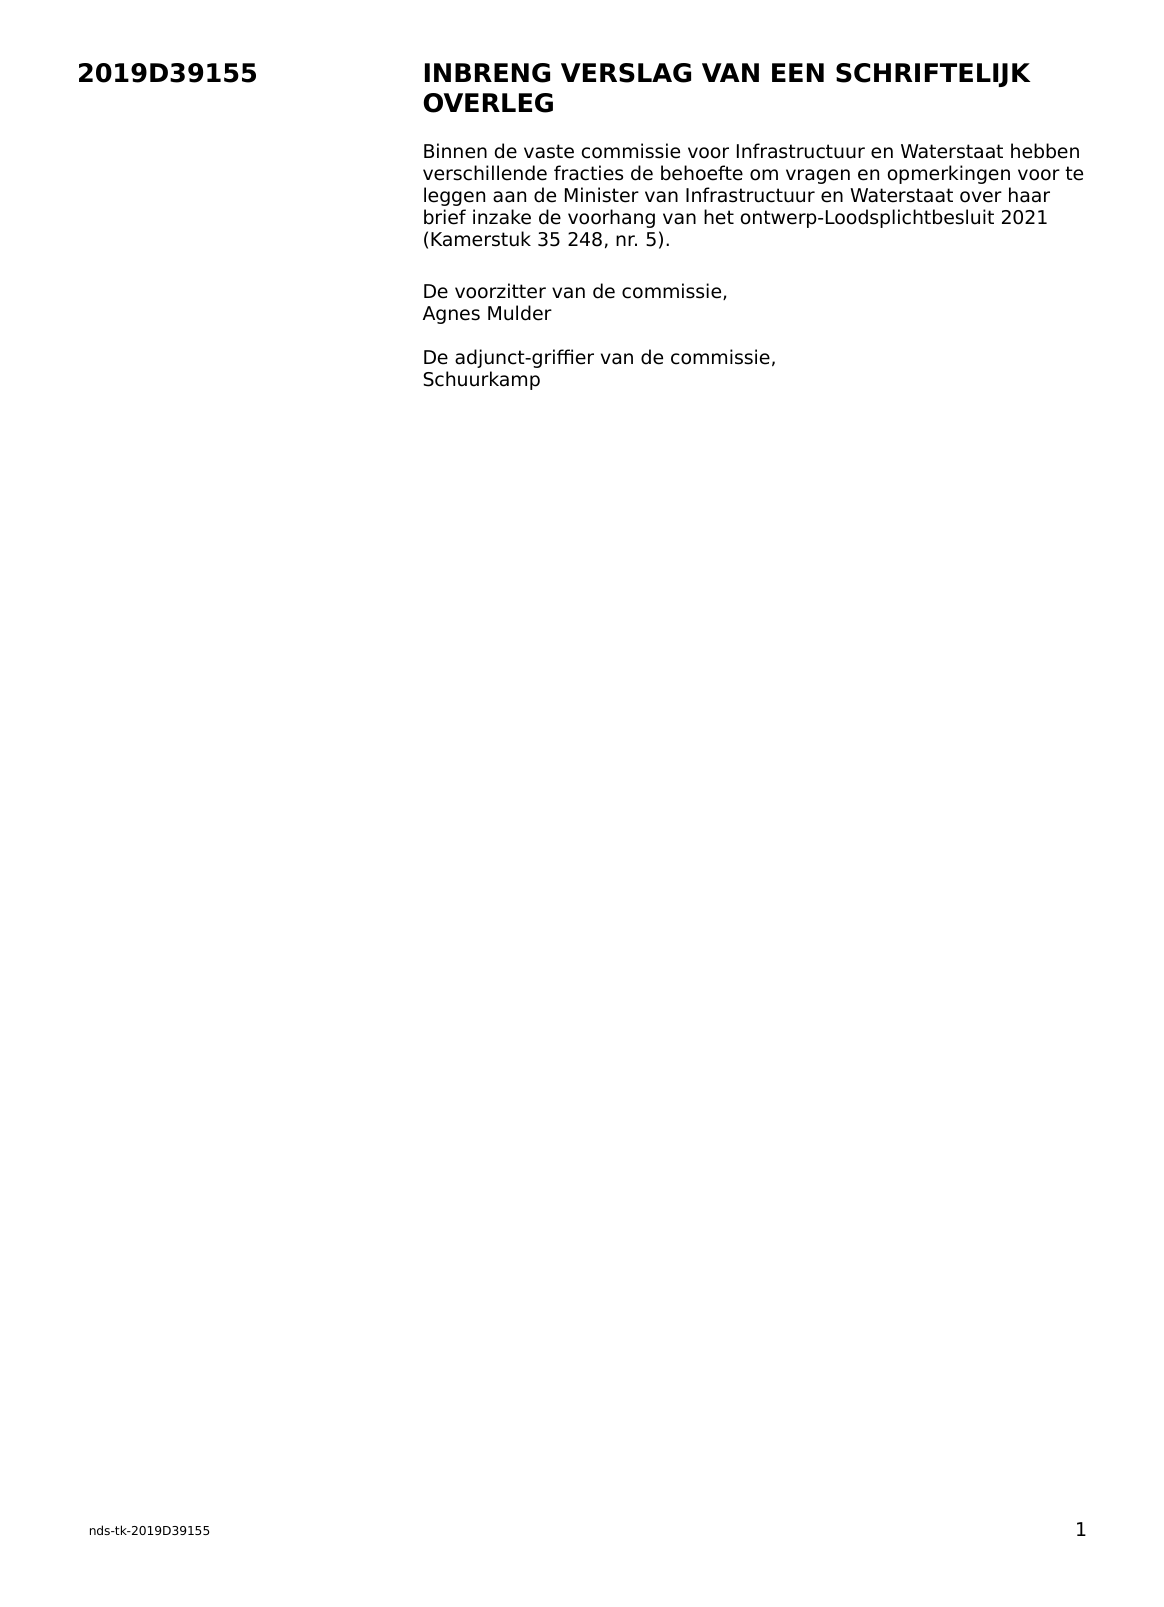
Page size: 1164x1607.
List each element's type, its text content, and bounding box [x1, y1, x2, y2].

text De adjunct-griffier van de commissie, Schuurkamp [422, 347, 1087, 391]
text Binnen de vaste commissie voor Infrastructuur en Waterstaat hebben verschillende fracties de behoefte om vragen en opmerkingen voor te leggen aan de Minister van Infrastructuur en Waterstaat over haar brief inzake de voorhang van het ontwerp-Loodsplichtbesluit 2021 (Kamerstuk 35 248, nr. 5). [422, 141, 1087, 251]
text De voorzitter van de commissie, Agnes Mulder [422, 281, 1087, 324]
text 2019D39155 INBRENG VERSLAG VAN EEN SCHRIFTELIJK OVERLEG [77, 59, 1087, 118]
text nds-tk-2019D39155 [88, 1524, 323, 1538]
